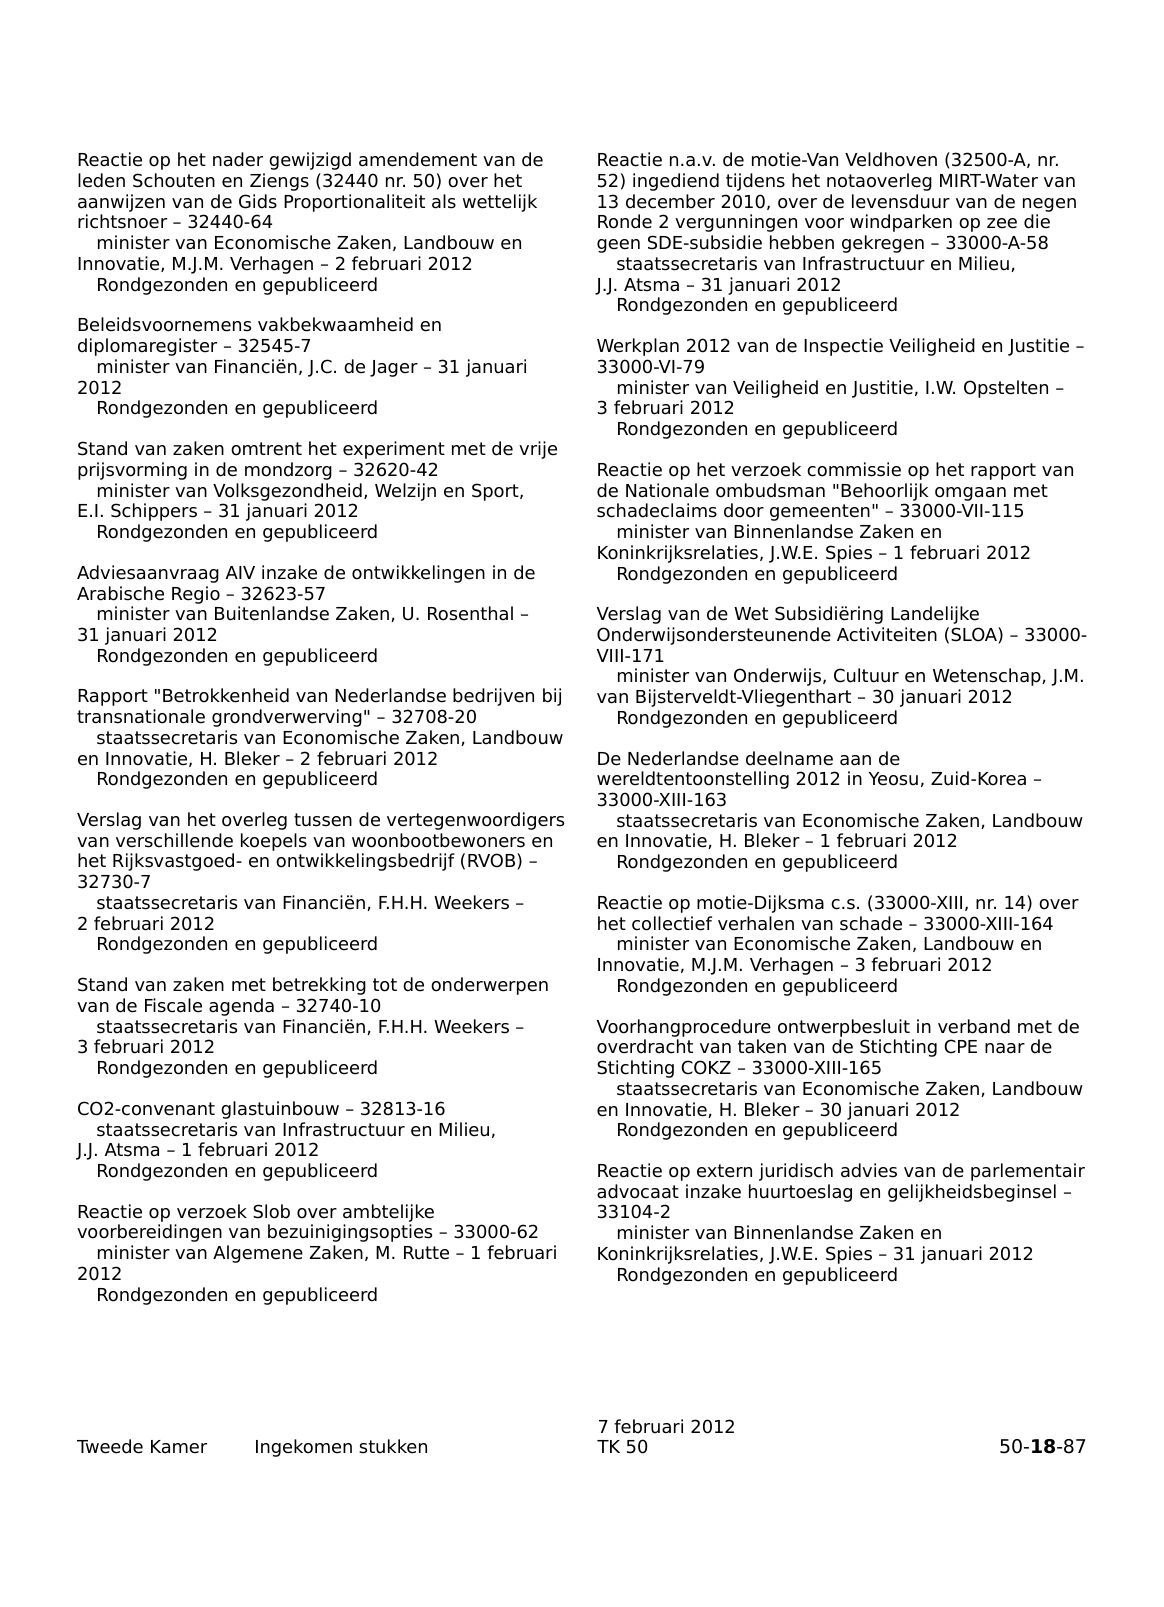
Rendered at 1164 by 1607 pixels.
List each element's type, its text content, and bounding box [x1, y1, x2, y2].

text Rondgezonden en gepubliceerd [596, 419, 1087, 440]
text staatssecretaris van Economische Zaken, Landbouw en Innovatie, H. Bleker – 2 februari 2012 [77, 728, 567, 769]
text Rondgezonden en gepubliceerd [77, 646, 567, 666]
text minister van Onderwijs, Cultuur en Wetenschap, J.M. van Bijsterveldt-Vliegenthart – 30 januari 2012 [596, 666, 1087, 708]
text minister van Volksgezondheid, Welzijn en Sport, E.I. Schippers – 31 januari 2012 [77, 480, 567, 522]
text Stand van zaken omtrent het experiment met de vrije prijsvorming in de mondzorg – 32620-42 [77, 439, 567, 480]
text staatssecretaris van Infrastructuur en Milieu, J.J. Atsma – 31 januari 2012 [596, 254, 1087, 295]
text minister van Algemene Zaken, M. Rutte – 1 februari 2012 [77, 1243, 567, 1284]
text Rondgezonden en gepubliceerd [77, 1161, 567, 1182]
text minister van Financiën, J.C. de Jager – 31 januari 2012 [77, 357, 567, 398]
text staatssecretaris van Infrastructuur en Milieu, J.J. Atsma – 1 februari 2012 [77, 1119, 567, 1161]
text Reactie op verzoek Slob over ambtelijke voorbereidingen van bezuinigingsopties – 33000-62 [77, 1202, 567, 1243]
text Reactie op het verzoek commissie op het rapport van de Nationale ombudsman "Behoorlijk omgaan met schadeclaims door gemeenten" – 33000-VII-115 [596, 460, 1087, 522]
text Reactie op motie-Dijksma c.s. (33000-XIII, nr. 14) over het collectief verhalen van schade – 33000-XIII-164 [596, 893, 1087, 934]
text Rondgezonden en gepubliceerd [77, 398, 567, 419]
text Adviesaanvraag AIV inzake de ontwikkelingen in de Arabische Regio – 32623-57 [77, 563, 567, 604]
text Rondgezonden en gepubliceerd [77, 522, 567, 543]
text CO2-convenant glastuinbouw – 32813-16 [77, 1099, 567, 1119]
text Rondgezonden en gepubliceerd [596, 1120, 1087, 1141]
text Reactie n.a.v. de motie-Van Veldhoven (32500-A, nr. 52) ingediend tijdens het notaoverleg MIRT-Water van 13 december 2010, over de levensduur van de negen Ronde 2 vergunningen voor windparken op zee die geen SDE-subsidie hebben gekregen – 33000-A-58 [596, 150, 1087, 254]
text minister van Economische Zaken, Landbouw en Innovatie, M.J.M. Verhagen – 2 februari 2012 [77, 233, 567, 274]
text Rondgezonden en gepubliceerd [77, 1058, 567, 1079]
text minister van Economische Zaken, Landbouw en Innovatie, M.J.M. Verhagen – 3 februari 2012 [596, 934, 1087, 976]
text minister van Binnenlandse Zaken en Koninkrijksrelaties, J.W.E. Spies – 31 januari 2012 [596, 1223, 1087, 1264]
text minister van Veiligheid en Justitie, I.W. Opstelten – 3 februari 2012 [596, 377, 1087, 419]
text Rondgezonden en gepubliceerd [77, 934, 567, 955]
text Verslag van het overleg tussen de vertegenwoordigers van verschillende koepels van woonbootbewoners en het Rijksvastgoed- en ontwikkelingsbedrijf (RVOB) – 32730-7 [77, 810, 567, 893]
text minister van Buitenlandse Zaken, U. Rosenthal – 31 januari 2012 [77, 604, 567, 646]
text minister van Binnenlandse Zaken en Koninkrijksrelaties, J.W.E. Spies – 1 februari 2012 [596, 522, 1087, 563]
text Rondgezonden en gepubliceerd [596, 1264, 1087, 1285]
text Rondgezonden en gepubliceerd [596, 852, 1087, 873]
text staatssecretaris van Economische Zaken, Landbouw en Innovatie, H. Bleker – 1 februari 2012 [596, 811, 1087, 852]
text Stand van zaken met betrekking tot de onderwerpen van de Fiscale agenda – 32740-10 [77, 975, 567, 1016]
text staatssecretaris van Financiën, F.H.H. Weekers – 2 februari 2012 [77, 893, 567, 934]
text Rondgezonden en gepubliceerd [77, 769, 567, 790]
text Werkplan 2012 van de Inspectie Veiligheid en Justitie – 33000-VI-79 [596, 336, 1087, 377]
text Voorhangprocedure ontwerpbesluit in verband met de overdracht van taken van de Stichting CPE naar de Stichting COKZ – 33000-XIII-165 [596, 1016, 1087, 1079]
text Rondgezonden en gepubliceerd [596, 563, 1087, 584]
text staatssecretaris van Economische Zaken, Landbouw en Innovatie, H. Bleker – 30 januari 2012 [596, 1079, 1087, 1120]
text Rapport "Betrokkenheid van Nederlandse bedrijven bij transnationale grondverwerving" – 32708-20 [77, 686, 567, 728]
text Rondgezonden en gepubliceerd [596, 295, 1087, 316]
text De Nederlandse deelname aan de wereldtentoonstelling 2012 in Yeosu, Zuid-Korea – 33000-XIII-163 [596, 748, 1087, 811]
text Reactie op het nader gewijzigd amendement van de leden Schouten en Ziengs (32440 nr. 50) over het aanwijzen van de Gids Proportionaliteit als wettelijk richtsnoer – 32440-64 [77, 150, 567, 233]
text Beleidsvoornemens vakbekwaamheid en diplomaregister – 32545-7 [77, 315, 567, 357]
text Rondgezonden en gepubliceerd [77, 1284, 567, 1305]
text Reactie op extern juridisch advies van de parlementair advocaat inzake huurtoeslag en gelijkheidsbeginsel – 33104-2 [596, 1161, 1087, 1223]
text Rondgezonden en gepubliceerd [77, 274, 567, 295]
text Rondgezonden en gepubliceerd [596, 976, 1087, 996]
text Verslag van de Wet Subsidiëring Landelijke Onderwijsondersteunende Activiteiten (SLOA) – 33000-VIII-171 [596, 604, 1087, 666]
text Rondgezonden en gepubliceerd [596, 708, 1087, 728]
text staatssecretaris van Financiën, F.H.H. Weekers – 3 februari 2012 [77, 1016, 567, 1058]
